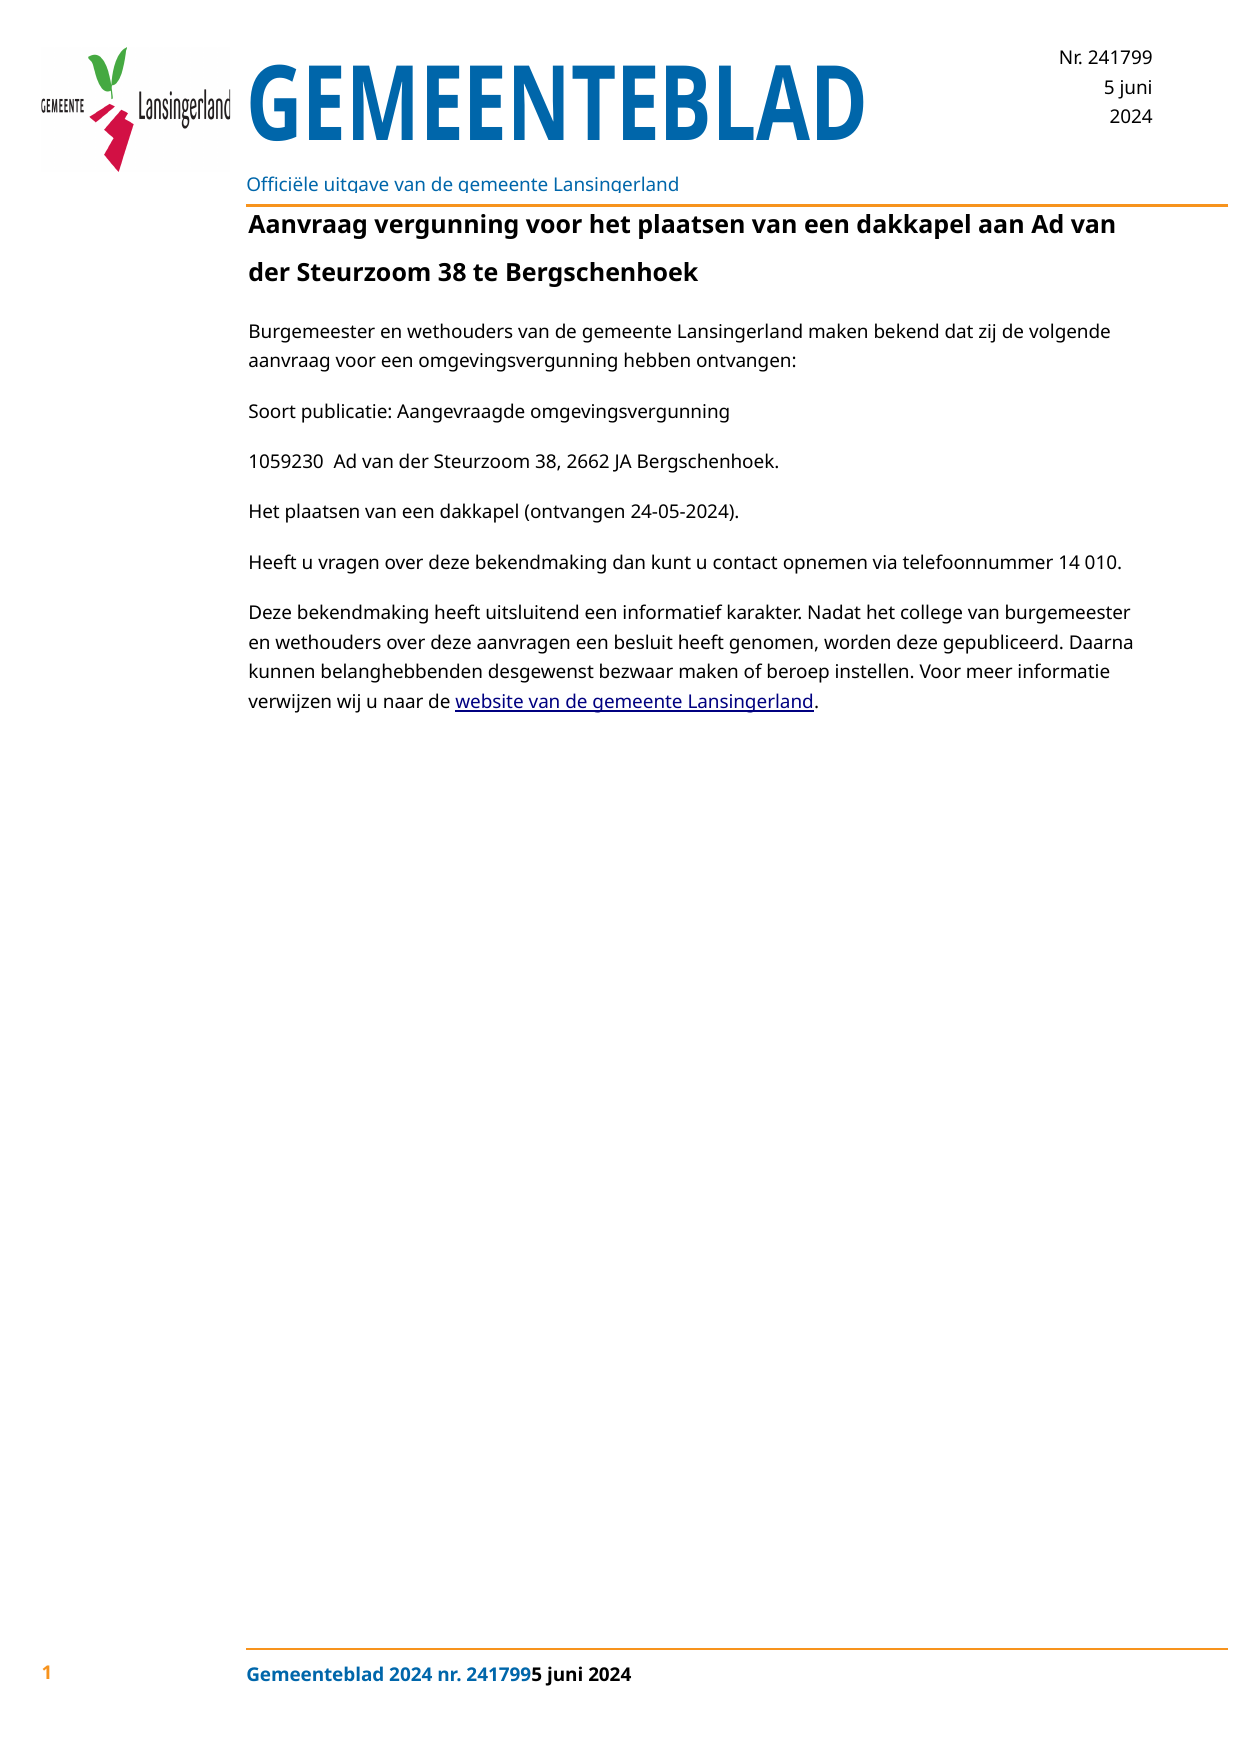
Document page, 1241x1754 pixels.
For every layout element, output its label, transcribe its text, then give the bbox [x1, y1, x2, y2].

text Soort publicatie: Aangevraagde omgevingsvergunning [248, 398, 1152, 424]
text Deze bekendmaking heeft uitsluitend een informatief karakter. Nadat het college van burgemeester en wethouders over deze aanvragen een besluit heeft genomen, worden deze gepubliceerd. Daarna kunnen belanghebbenden desgewenst bezwaar maken of beroep instellen. Voor meer informatie verwijzen wij u naar de website van de gemeente Lansingerland. [248, 599, 1152, 714]
text Het plaatsen van een dakkapel (ontvangen 24-05-2024). [248, 499, 1152, 524]
text 1059230 Ad van der Steurzoom 38, 2662 JA Bergschenhoek. [248, 448, 1152, 474]
text Burgemeester en wethouders van de gemeente Lansingerland maken bekend dat zij de volgende aanvraag voor een omgevingsvergunning hebben ontvangen: [248, 318, 1152, 373]
text Aanvraag vergunning voor het plaatsen van een dakkapel aan Ad van der Steurzoom 38 te Bergschenhoek [248, 207, 1152, 288]
picture [41, 47, 231, 172]
text Heeft u vragen over deze bekendmaking dan kunt u contact opnemen via telefoonnummer 14 010. [248, 549, 1152, 575]
